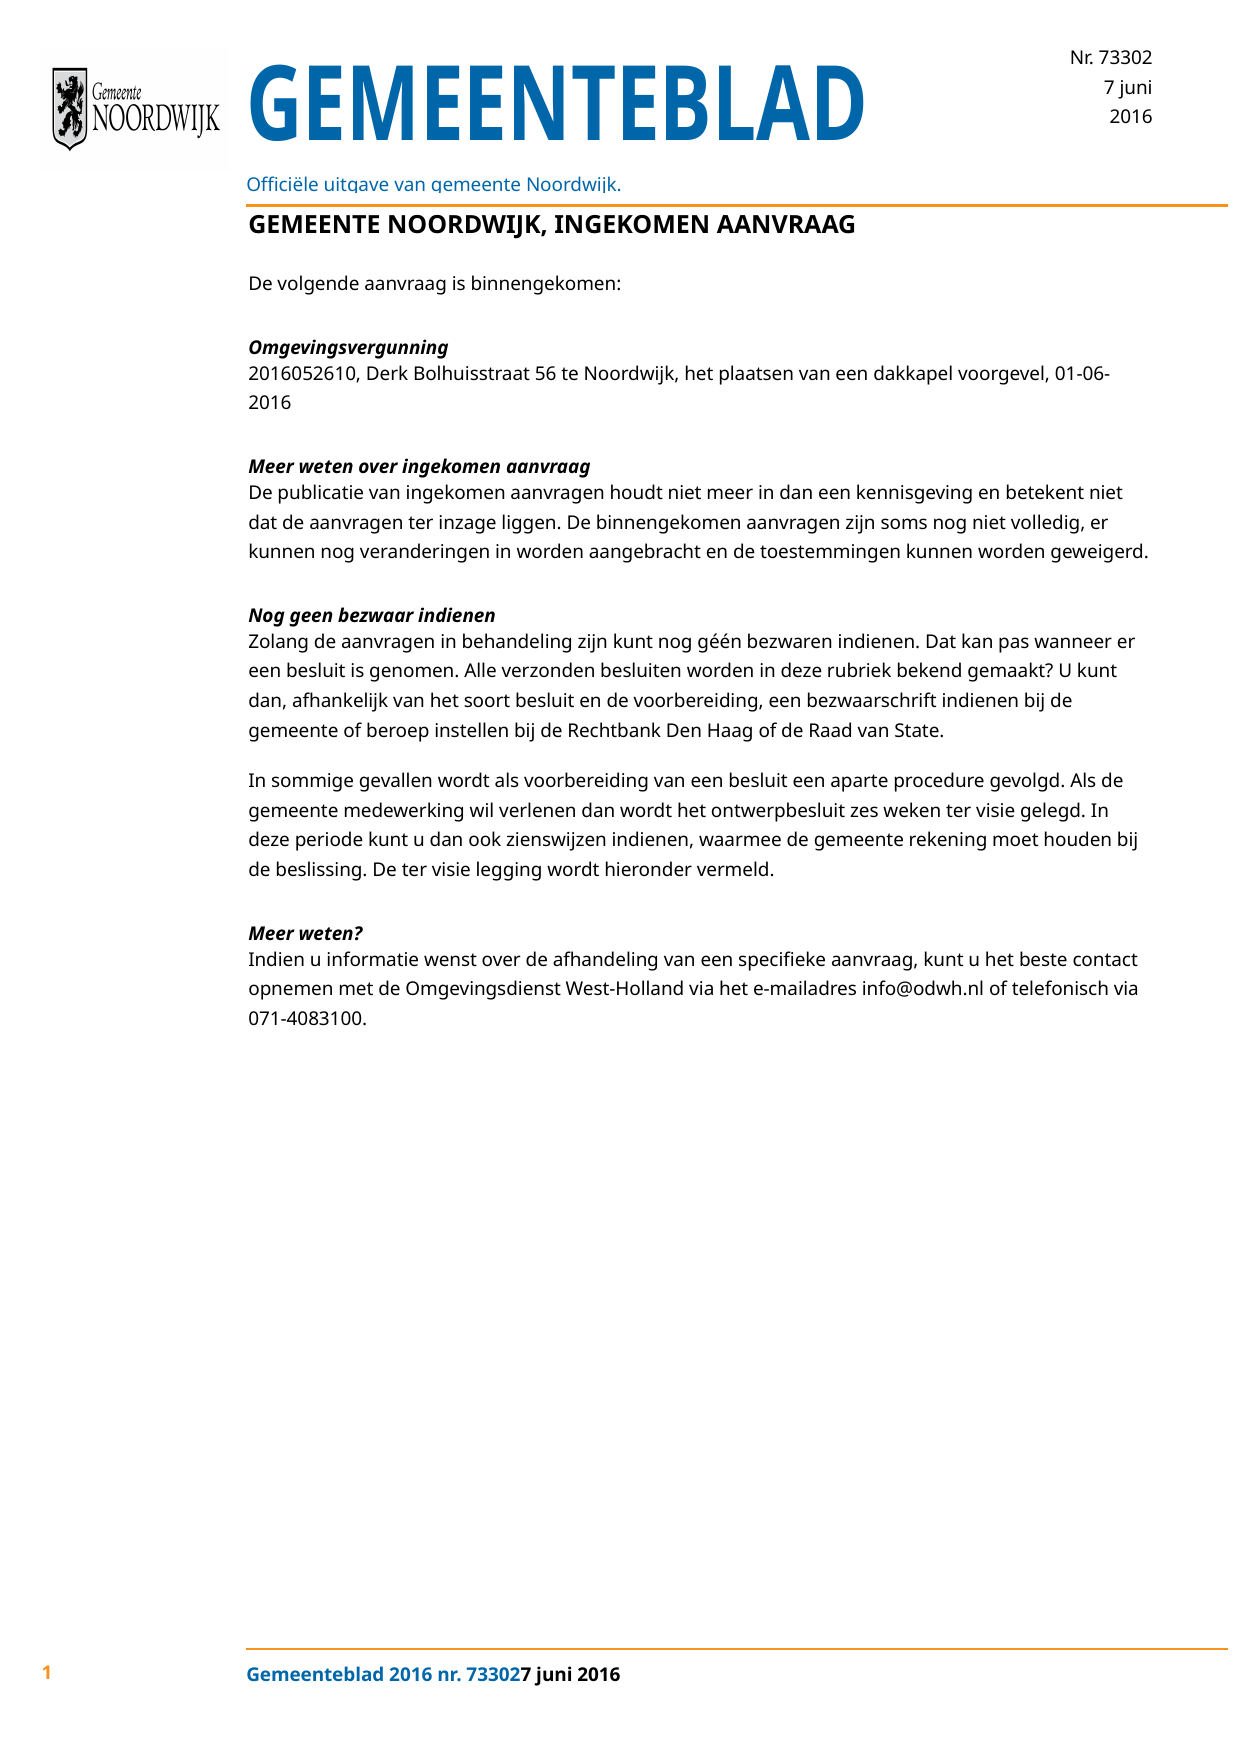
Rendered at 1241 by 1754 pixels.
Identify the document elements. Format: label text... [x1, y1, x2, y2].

picture [41, 47, 231, 172]
text Indien u informatie wenst over de afhandeling van een specifieke aanvraag, kunt u het beste contact opnemen met de Omgevingsdienst West-Holland via het e-mailadres info@odwh.nl of telefonisch via 071-4083100. [248, 946, 1152, 1031]
text Omgevingsvergunning [248, 334, 1152, 360]
text Meer weten? [248, 920, 1152, 946]
text 2016052610, Derk Bolhuisstraat 56 te Noordwijk, het plaatsen van een dakkapel voorgevel, 01-06-2016 [248, 360, 1152, 415]
text GEMEENTE NOORDWIJK, INGEKOMEN AANVRAAG [248, 207, 1152, 241]
text In sommige gevallen wordt als voorbereiding van een besluit een aparte procedure gevolgd. Als de gemeente medewerking wil verlenen dan wordt het ontwerpbesluit zes weken ter visie gelegd. In deze periode kunt u dan ook zienswijzen indienen, waarmee de gemeente rekening moet houden bij de beslissing. De ter visie legging wordt hieronder vermeld. [248, 767, 1152, 882]
text Zolang de aanvragen in behandeling zijn kunt nog géén bezwaren indienen. Dat kan pas wanneer er een besluit is genomen. Alle verzonden besluiten worden in deze rubriek bekend gemaakt? U kunt dan, afhankelijk van het soort besluit en de voorbereiding, een bezwaarschrift indienen bij de gemeente of beroep instellen bij de Rechtbank Den Haag of de Raad van State. [248, 628, 1152, 743]
text Meer weten over ingekomen aanvraag [248, 453, 1152, 479]
text De volgende aanvraag is binnengekomen: [248, 270, 1152, 296]
text De publicatie van ingekomen aanvragen houdt niet meer in dan een kennisgeving en betekent niet dat de aanvragen ter inzage liggen. De binnengekomen aanvragen zijn soms nog niet volledig, er kunnen nog veranderingen in worden aangebracht en de toestemmingen kunnen worden geweigerd. [248, 479, 1152, 564]
text Nog geen bezwaar indienen [248, 602, 1152, 628]
